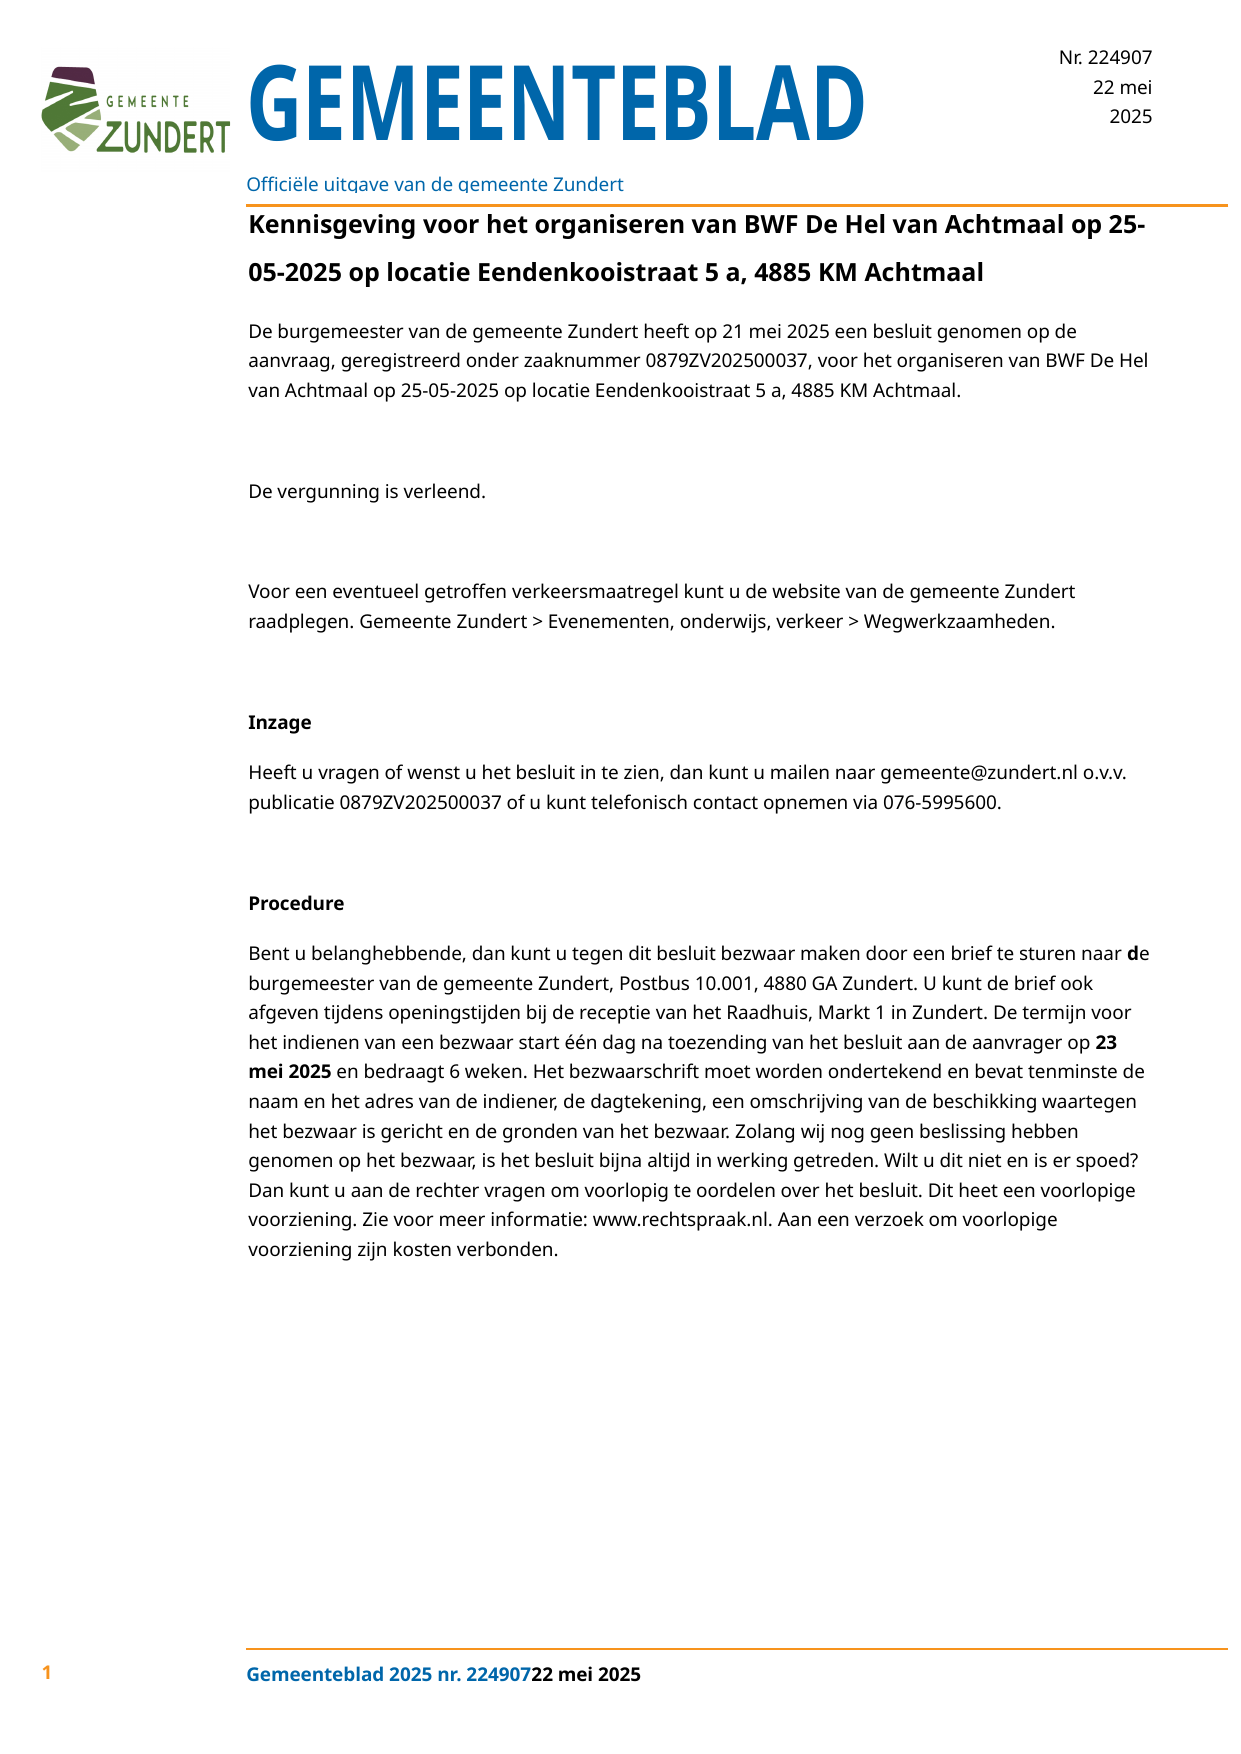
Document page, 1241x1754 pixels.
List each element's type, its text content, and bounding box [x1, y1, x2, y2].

text Voor een eventueel getroffen verkeersmaatregel kunt u de website van de gemeente Zundert raadplegen. Gemeente Zundert > Evenementen, onderwijs, verkeer > Wegwerkzaamheden. [248, 579, 1152, 634]
text Procedure [248, 890, 1152, 916]
text Inzage [248, 709, 1152, 735]
text Kennisgeving voor het organiseren van BWF De Hel van Achtmaal op 25-05-2025 op locatie Eendenkooistraat 5 a, 4885 KM Achtmaal [248, 207, 1152, 288]
text Bent u belanghebbende, dan kunt u tegen dit besluit bezwaar maken door een brief te sturen naar de burgemeester van de gemeente Zundert, Postbus 10.001, 4880 GA Zundert. U kunt de brief ook afgeven tijdens openingstijden bij de receptie van het Raadhuis, Markt 1 in Zundert. De termijn voor het indienen van een bezwaar start één dag na toezending van het besluit aan de aanvrager op 23 mei 2025 en bedraagt 6 weken. Het bezwaarschrift moet worden ondertekend en bevat tenminste de naam en het adres van de indiener, de dagtekening, een omschrijving van de beschikking waartegen het bezwaar is gericht en de gronden van het bezwaar. Zolang wij nog geen beslissing hebben genomen op het bezwaar, is het besluit bijna altijd in werking getreden. Wilt u dit niet en is er spoed? Dan kunt u aan de rechter vragen om voorlopig te oordelen over het besluit. Dit heet een voorlopige voorziening. Zie voor meer informatie: www.rechtspraak.nl. Aan een verzoek om voorlopige voorziening zijn kosten verbonden. [248, 940, 1152, 1262]
text De burgemeester van de gemeente Zundert heeft op 21 mei 2025 een besluit genomen op de aanvraag, geregistreerd onder zaaknummer 0879ZV202500037, voor het organiseren van BWF De Hel van Achtmaal op 25-05-2025 op locatie Eendenkooistraat 5 a, 4885 KM Achtmaal. [248, 318, 1152, 403]
picture [41, 47, 231, 172]
text Heeft u vragen of wenst u het besluit in te zien, dan kunt u mailen naar gemeente@zundert.nl o.v.v. publicatie 0879ZV202500037 of u kunt telefonisch contact opnemen via 076-5995600. [248, 759, 1152, 815]
text De vergunning is verleend. [248, 478, 1152, 504]
